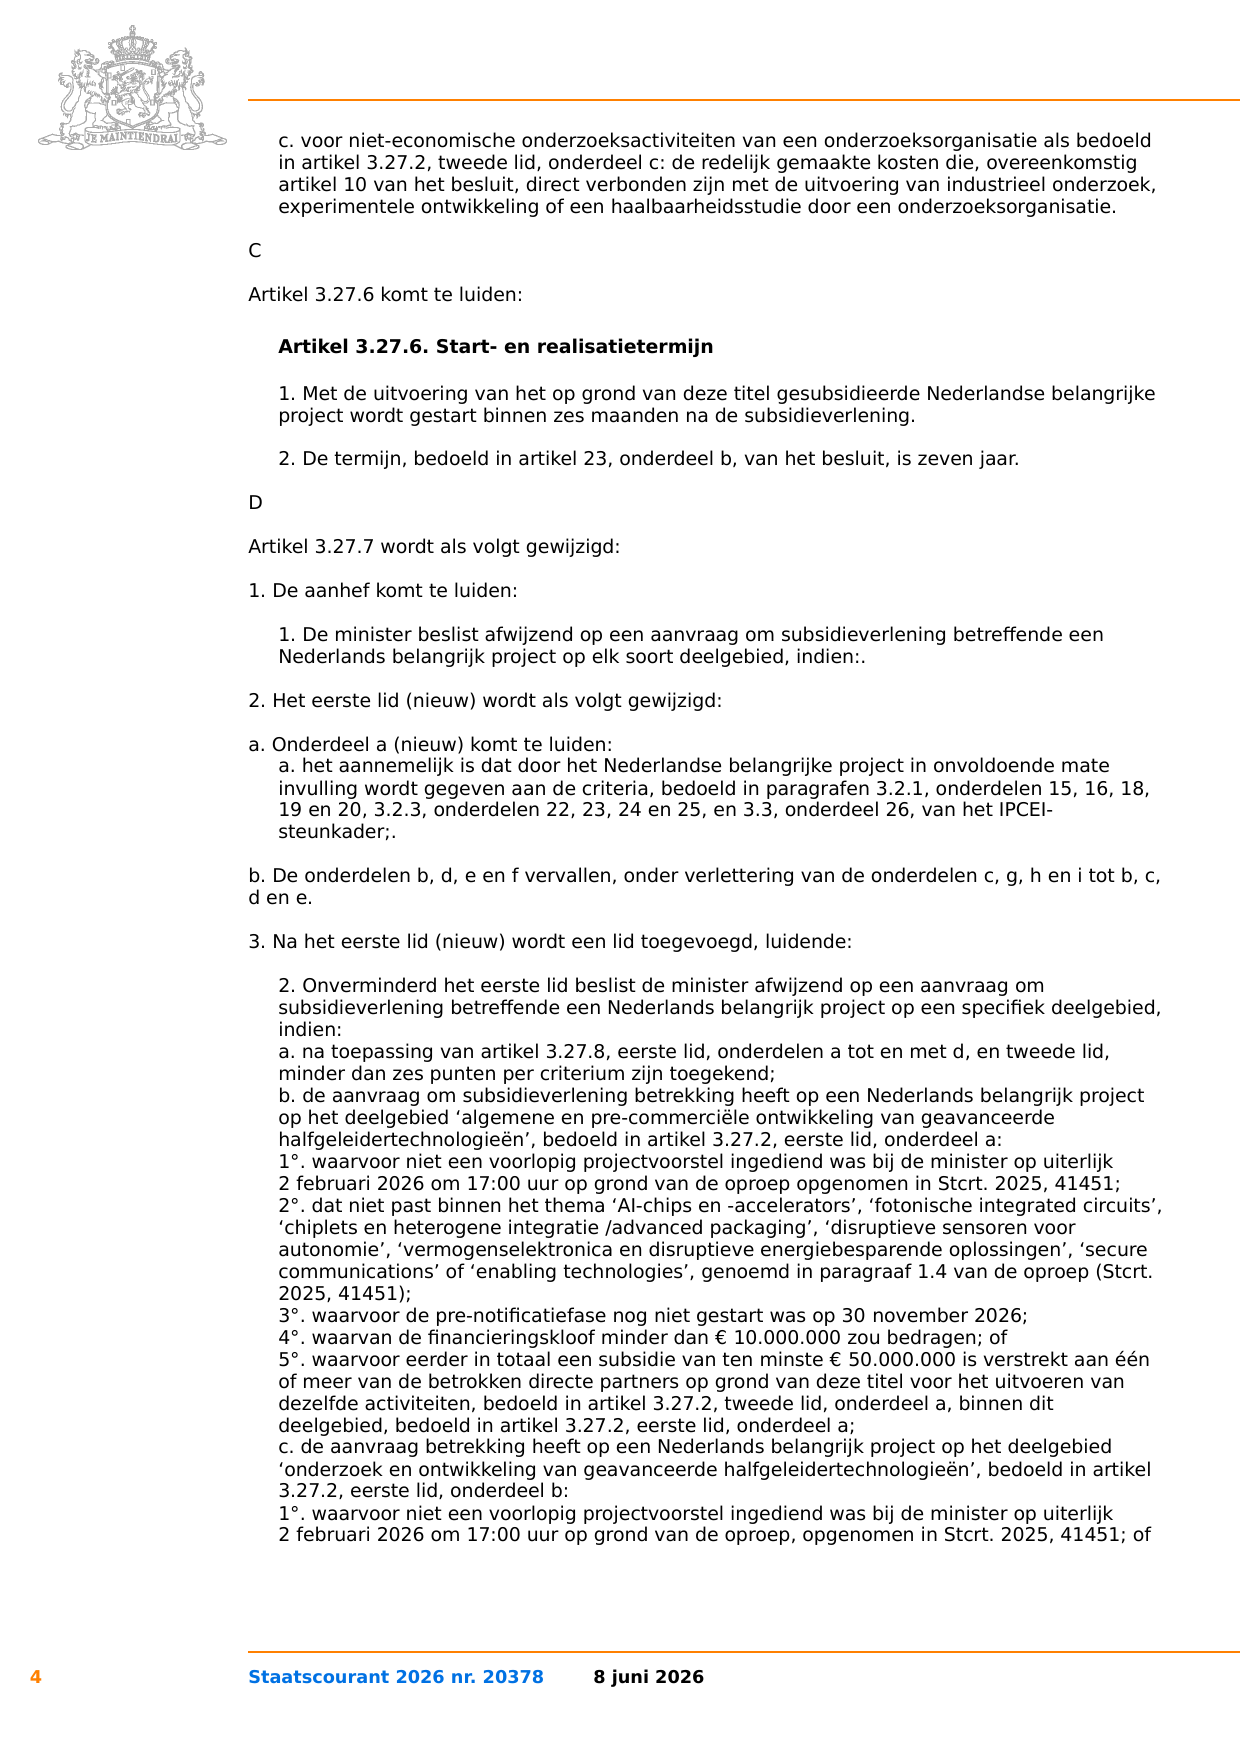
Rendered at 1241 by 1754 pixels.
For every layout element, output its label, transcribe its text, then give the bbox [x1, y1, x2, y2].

text b. de aanvraag om subsidieverlening betrekking heeft op een Nederlands belangrijk project op het deelgebied ‘algemene en pre-commerciële ontwikkeling van geavanceerde halfgeleidertechnologieën’, bedoeld in artikel 3.27.2, eerste lid, onderdeel a: [278, 1085, 1163, 1151]
text D [248, 492, 1163, 514]
text 2. Het eerste lid (nieuw) wordt als volgt gewijzigd: [248, 689, 1163, 712]
text 2. De termijn, bedoeld in artikel 23, onderdeel b, van het besluit, is zeven jaar. [278, 448, 1163, 470]
picture [38, 25, 227, 150]
text 4°. waarvan de financieringskloof minder dan € 10.000.000 zou bedragen; of [278, 1327, 1163, 1348]
text 1°. waarvoor niet een voorlopig projectvoorstel ingediend was bij de minister op uiterlijk 2 februari 2026 om 17:00 uur op grond van de oproep, opgenomen in Stcrt. 2025, 41451; of [278, 1502, 1163, 1546]
text 3. Na het eerste lid (nieuw) wordt een lid toegevoegd, luidende: [248, 931, 1163, 953]
text a. na toepassing van artikel 3.27.8, eerste lid, onderdelen a tot en met d, en tweede lid, minder dan zes punten per criterium zijn toegekend; [278, 1041, 1163, 1085]
text 3°. waarvoor de pre-notificatiefase nog niet gestart was op 30 november 2026; [278, 1304, 1163, 1327]
subtitle Artikel 3.27.6. Start- en realisatietermijn [278, 336, 1163, 357]
text C [248, 240, 1163, 262]
text 1. De minister beslist afwijzend op een aanvraag om subsidieverlening betreffende een Nederlands belangrijk project op elk soort deelgebied, indien:. [278, 624, 1163, 668]
text c. de aanvraag betrekking heeft op een Nederlands belangrijk project op het deelgebied ‘onderzoek en ontwikkeling van geavanceerde halfgeleidertechnologieën’, bedoeld in artikel 3.27.2, eerste lid, onderdeel b: [278, 1436, 1163, 1502]
text a. Onderdeel a (nieuw) komt te luiden: [248, 733, 1163, 755]
text 2°. dat niet past binnen het thema ‘AI-chips en -accelerators’, ‘fotonische integrated circuits’, ‘chiplets en heterogene integratie /advanced packaging’, ‘disruptieve sensoren voor autonomie’, ‘vermogenselektronica en disruptieve energiebesparende oplossingen’, ‘secure communications’ of ‘enabling technologies’, genoemd in paragraaf 1.4 van de oproep (Stcrt. 2025, 41451); [278, 1195, 1163, 1304]
text Artikel 3.27.7 wordt als volgt gewijzigd: [248, 536, 1163, 558]
text 1. Met de uitvoering van het op grond van deze titel gesubsidieerde Nederlandse belangrijke project wordt gestart binnen zes maanden na de subsidieverlening. [278, 382, 1163, 426]
text 1. De aanhef komt te luiden: [248, 580, 1163, 602]
text b. De onderdelen b, d, e en f vervallen, onder verlettering van de onderdelen c, g, h en i tot b, c, d en e. [248, 865, 1163, 909]
text c. voor niet-economische onderzoeksactiviteiten van een onderzoeksorganisatie als bedoeld in artikel 3.27.2, tweede lid, onderdeel c: de redelijk gemaakte kosten die, overeenkomstig artikel 10 van het besluit, direct verbonden zijn met de uitvoering van industrieel onderzoek, experimentele ontwikkeling of een haalbaarheidsstudie door een onderzoeksorganisatie. [278, 130, 1163, 218]
text 2. Onverminderd het eerste lid beslist de minister afwijzend op een aanvraag om subsidieverlening betreffende een Nederlands belangrijk project op een specifiek deelgebied, indien: [278, 975, 1163, 1041]
text 1°. waarvoor niet een voorlopig projectvoorstel ingediend was bij de minister op uiterlijk 2 februari 2026 om 17:00 uur op grond van de oproep opgenomen in Stcrt. 2025, 41451; [278, 1151, 1163, 1195]
text 5°. waarvoor eerder in totaal een subsidie van ten minste € 50.000.000 is verstrekt aan één of meer van de betrokken directe partners op grond van deze titel voor het uitvoeren van dezelfde activiteiten, bedoeld in artikel 3.27.2, tweede lid, onderdeel a, binnen dit deelgebied, bedoeld in artikel 3.27.2, eerste lid, onderdeel a; [278, 1348, 1163, 1436]
text a. het aannemelijk is dat door het Nederlandse belangrijke project in onvoldoende mate invulling wordt gegeven aan de criteria, bedoeld in paragrafen 3.2.1, onderdelen 15, 16, 18, 19 en 20, 3.2.3, onderdelen 22, 23, 24 en 25, en 3.3, onderdeel 26, van het IPCEI-steunkader;. [278, 755, 1163, 843]
text Artikel 3.27.6 komt te luiden: [248, 283, 1163, 306]
